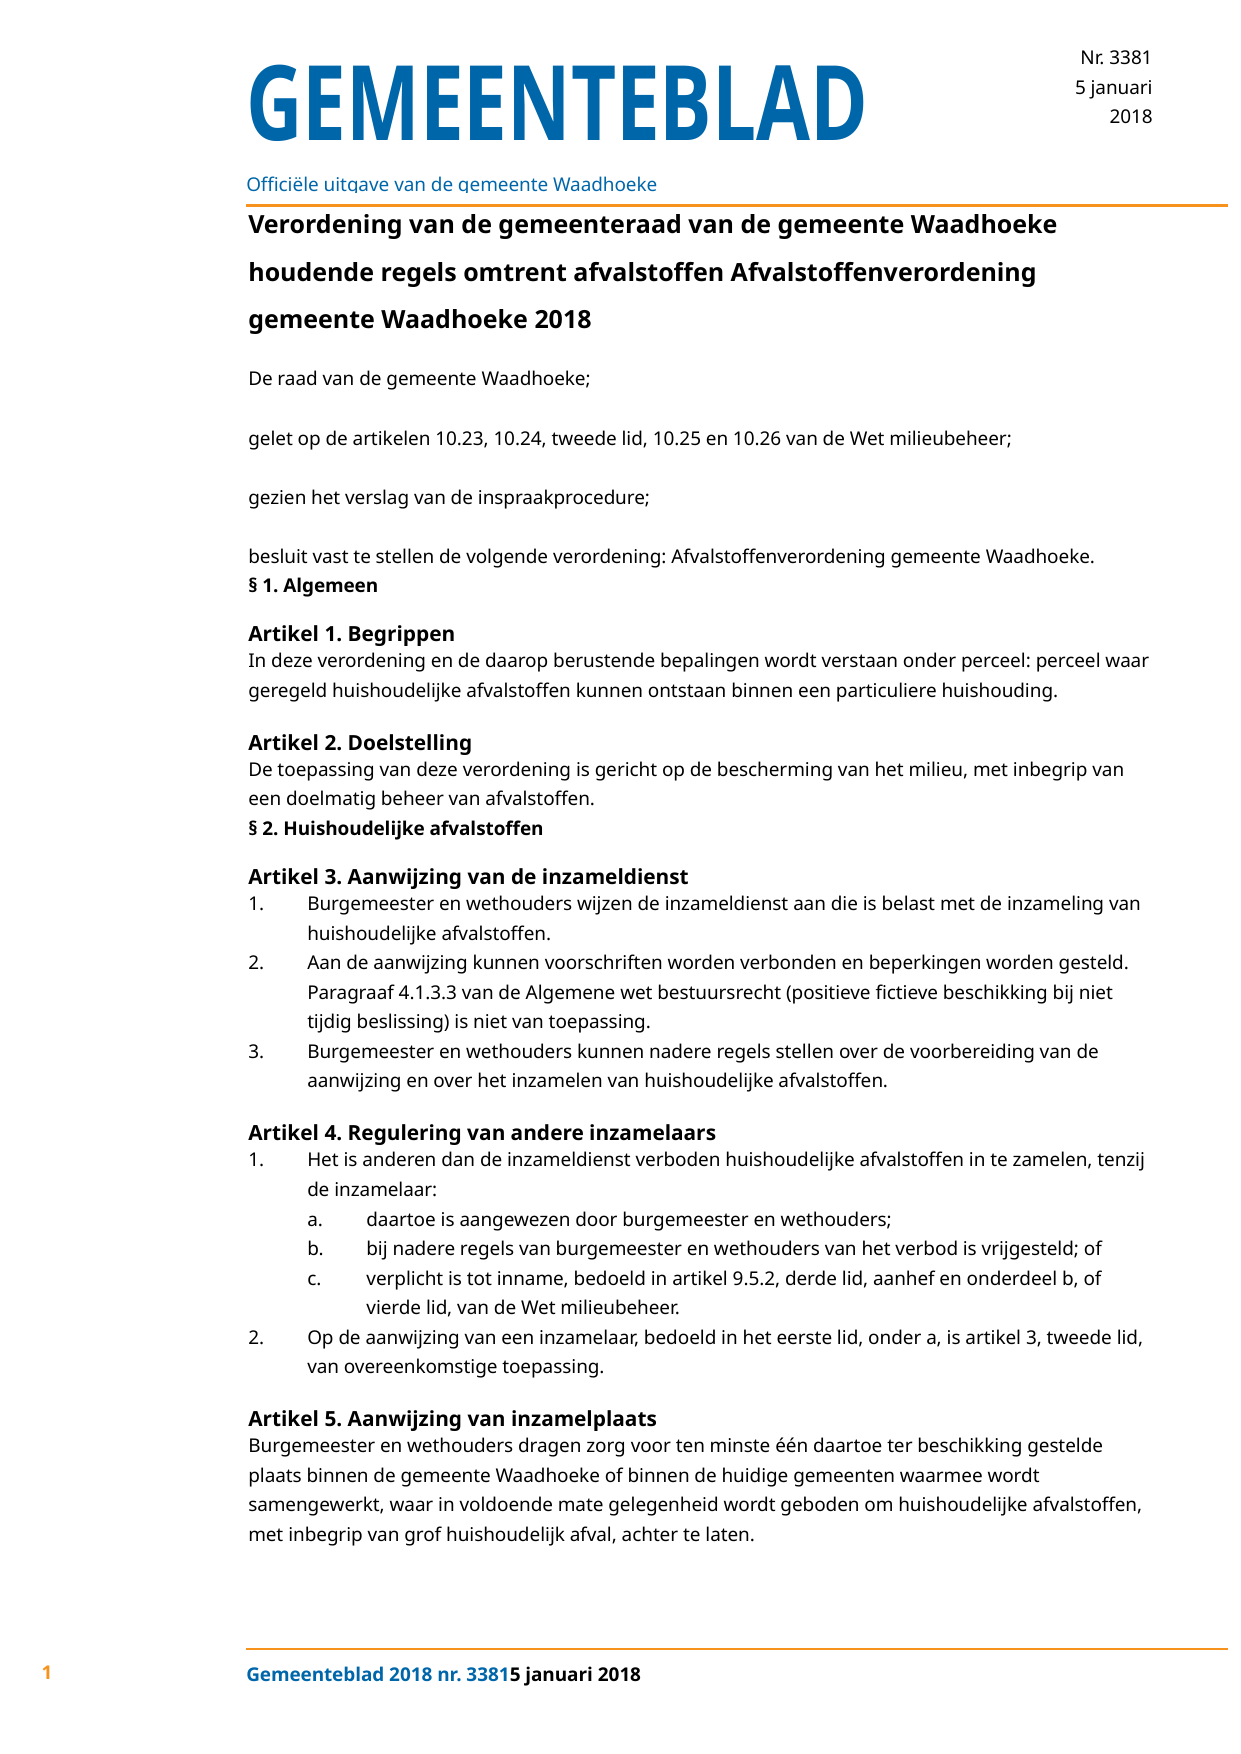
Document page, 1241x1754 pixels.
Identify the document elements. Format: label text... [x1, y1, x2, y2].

list Op de aanwijzing van een inzamelaar, bedoeld in het eerste lid, onder a, is artikel 3, tweede lid, van overeenkomstige toepassing. [248, 1324, 1152, 1379]
picture [41, 47, 231, 172]
list Burgemeester en wethouders kunnen nadere regels stellen over de voorbereiding van de aanwijzing en over het inzamelen van huishoudelijke afvalstoffen. [248, 1038, 1152, 1093]
text gelet op de artikelen 10.23, 10.24, tweede lid, 10.25 en 10.26 van de Wet milieubeheer; [248, 425, 1152, 450]
list Aan de aanwijzing kunnen voorschriften worden verbonden en beperkingen worden gesteld. [248, 949, 1152, 975]
text Artikel 5. Aanwijzing van inzamelplaats [248, 1404, 1152, 1432]
text § 2. Huishoudelijke afvalstoffen [248, 815, 1152, 841]
text besluit vast te stellen de volgende verordening: Afvalstoffenverordening gemeente Waadhoeke. [248, 543, 1152, 569]
text De raad van de gemeente Waadhoeke; [248, 366, 1152, 391]
text De toepassing van deze verordening is gericht op de bescherming van het milieu, met inbegrip van een doelmatig beheer van afvalstoffen. [248, 756, 1152, 811]
text Artikel 1. Begrippen [248, 619, 1152, 648]
text Verordening van de gemeenteraad van de gemeente Waadhoeke houdende regels omtrent afvalstoffen Afvalstoffenverordening gemeente Waadhoeke 2018 [248, 207, 1152, 336]
text Artikel 4. Regulering van andere inzamelaars [248, 1118, 1152, 1147]
text In deze verordening en de daarop berustende bepalingen wordt verstaan onder perceel: perceel waar geregeld huishoudelijke afvalstoffen kunnen ontstaan binnen een particuliere huishouding. [248, 648, 1152, 703]
list Burgemeester en wethouders wijzen de inzameldienst aan die is belast met de inzameling van huishoudelijke afvalstoffen. [248, 890, 1152, 946]
list Het is anderen dan de inzameldienst verboden huishoudelijke afvalstoffen in te zamelen, tenzij de inzamelaar: [248, 1147, 1152, 1202]
list bij nadere regels van burgemeester en wethouders van het verbod is vrijgesteld; of [307, 1235, 1152, 1261]
text Artikel 2. Doelstelling [248, 728, 1152, 756]
list verplicht is tot inname, bedoeld in artikel 9.5.2, derde lid, aanhef en onderdeel b, of vierde lid, van de Wet milieubeheer. [307, 1265, 1152, 1320]
text gezien het verslag van de inspraakprocedure; [248, 484, 1152, 509]
list Paragraaf 4.1.3.3 van de Algemene wet bestuursrecht (positieve fictieve beschikking bij niet tijdig beslissing) is niet van toepassing. [248, 979, 1152, 1034]
text § 1. Algemeen [248, 573, 1152, 598]
text Artikel 3. Aanwijzing van de inzameldienst [248, 862, 1152, 890]
list daartoe is aangewezen door burgemeester en wethouders; [307, 1206, 1152, 1231]
text Burgemeester en wethouders dragen zorg voor ten minste één daartoe ter beschikking gestelde plaats binnen de gemeente Waadhoeke of binnen de huidige gemeenten waarmee wordt samengewerkt, waar in voldoende mate gelegenheid wordt geboden om huishoudelijke afvalstoffen, met inbegrip van grof huishoudelijk afval, achter te laten. [248, 1432, 1152, 1547]
